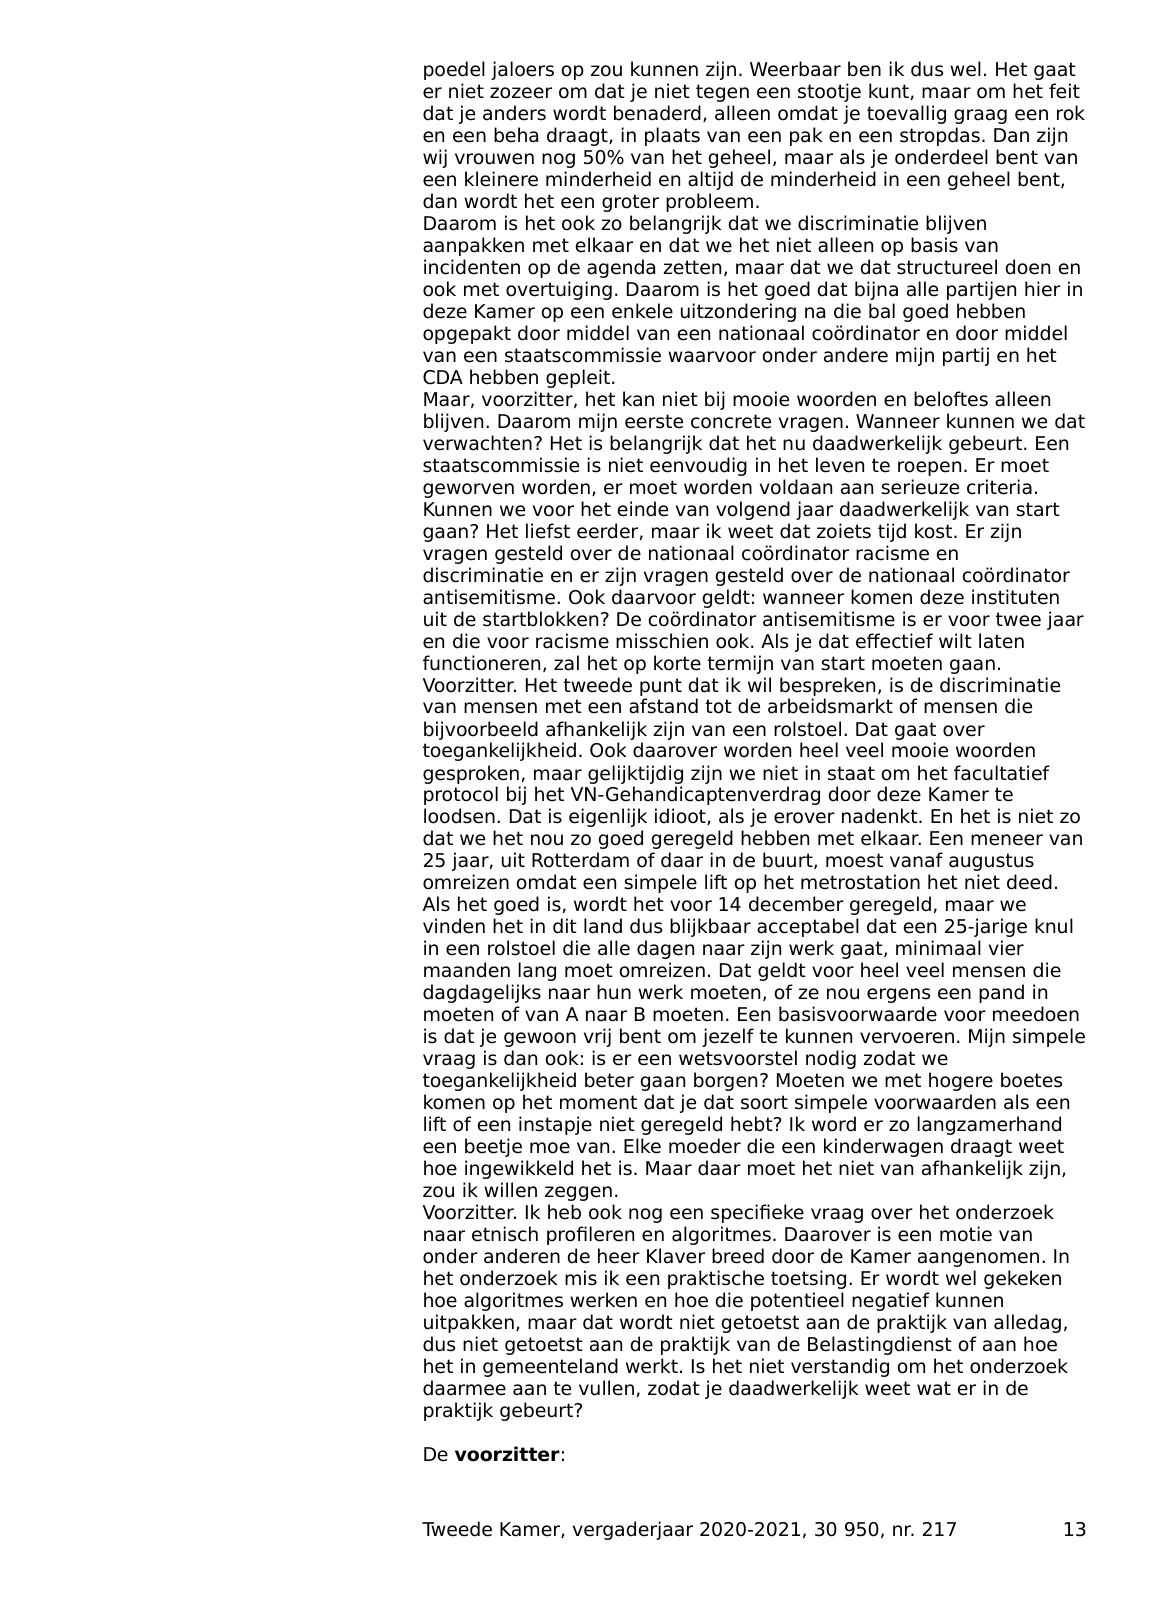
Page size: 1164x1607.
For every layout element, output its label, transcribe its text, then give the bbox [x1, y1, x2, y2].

text Voorzitter. Ik heb ook nog een specifieke vraag over het onderzoek naar etnisch profileren en algoritmes. Daarover is een motie van onder anderen de heer Klaver breed door de Kamer aangenomen. In het onderzoek mis ik een praktische toetsing. Er wordt wel gekeken hoe algoritmes werken en hoe die potentieel negatief kunnen uitpakken, maar dat wordt niet getoetst aan de praktijk van alledag, dus niet getoetst aan de praktijk van de Belastingdienst of aan hoe het in gemeenteland werkt. Is het niet verstandig om het onderzoek daarmee aan te vullen, zodat je daadwerkelijk weet wat er in de praktijk gebeurt? [422, 1202, 1087, 1422]
text Maar, voorzitter, het kan niet bij mooie woorden en beloftes alleen blijven. Daarom mijn eerste concrete vragen. Wanneer kunnen we dat verwachten? Het is belangrijk dat het nu daadwerkelijk gebeurt. Een staatscommissie is niet eenvoudig in het leven te roepen. Er moet geworven worden, er moet worden voldaan aan serieuze criteria. Kunnen we voor het einde van volgend jaar daadwerkelijk van start gaan? Het liefst eerder, maar ik weet dat zoiets tijd kost. Er zijn vragen gesteld over de nationaal coördinator racisme en discriminatie en er zijn vragen gesteld over de nationaal coördinator antisemitisme. Ook daarvoor geldt: wanneer komen deze instituten uit de startblokken? De coördinator antisemitisme is er voor twee jaar en die voor racisme misschien ook. Als je dat effectief wilt laten functioneren, zal het op korte termijn van start moeten gaan. [422, 389, 1087, 674]
text De voorzitter: [422, 1444, 1087, 1466]
text poedel jaloers op zou kunnen zijn. Weerbaar ben ik dus wel. Het gaat er niet zozeer om dat je niet tegen een stootje kunt, maar om het feit dat je anders wordt benaderd, alleen omdat je toevallig graag een rok en een beha draagt, in plaats van een pak en een stropdas. Dan zijn wij vrouwen nog 50% van het geheel, maar als je onderdeel bent van een kleinere minderheid en altijd de minderheid in een geheel bent, dan wordt het een groter probleem. [422, 59, 1087, 213]
text Voorzitter. Het tweede punt dat ik wil bespreken, is de discriminatie van mensen met een afstand tot de arbeidsmarkt of mensen die bijvoorbeeld afhankelijk zijn van een rolstoel. Dat gaat over toegankelijkheid. Ook daarover worden heel veel mooie woorden gesproken, maar gelijktijdig zijn we niet in staat om het facultatief protocol bij het VN-Gehandicaptenverdrag door deze Kamer te loodsen. Dat is eigenlijk idioot, als je erover nadenkt. En het is niet zo dat we het nou zo goed geregeld hebben met elkaar. Een meneer van 25 jaar, uit Rotterdam of daar in de buurt, moest vanaf augustus omreizen omdat een simpele lift op het metrostation het niet deed. Als het goed is, wordt het voor 14 december geregeld, maar we vinden het in dit land dus blijkbaar acceptabel dat een 25-jarige knul in een rolstoel die alle dagen naar zijn werk gaat, minimaal vier maanden lang moet omreizen. Dat geldt voor heel veel mensen die dagdagelijks naar hun werk moeten, of ze nou ergens een pand in moeten of van A naar B moeten. Een basisvoorwaarde voor meedoen is dat je gewoon vrij bent om jezelf te kunnen vervoeren. Mijn simpele vraag is dan ook: is er een wetsvoorstel nodig zodat we toegankelijkheid beter gaan borgen? Moeten we met hogere boetes komen op het moment dat je dat soort simpele voorwaarden als een lift of een instapje niet geregeld hebt? Ik word er zo langzamerhand een beetje moe van. Elke moeder die een kinderwagen draagt weet hoe ingewikkeld het is. Maar daar moet het niet van afhankelijk zijn, zou ik willen zeggen. [422, 674, 1087, 1202]
text Daarom is het ook zo belangrijk dat we discriminatie blijven aanpakken met elkaar en dat we het niet alleen op basis van incidenten op de agenda zetten, maar dat we dat structureel doen en ook met overtuiging. Daarom is het goed dat bijna alle partijen hier in deze Kamer op een enkele uitzondering na die bal goed hebben opgepakt door middel van een nationaal coördinator en door middel van een staatscommissie waarvoor onder andere mijn partij en het CDA hebben gepleit. [422, 213, 1087, 389]
